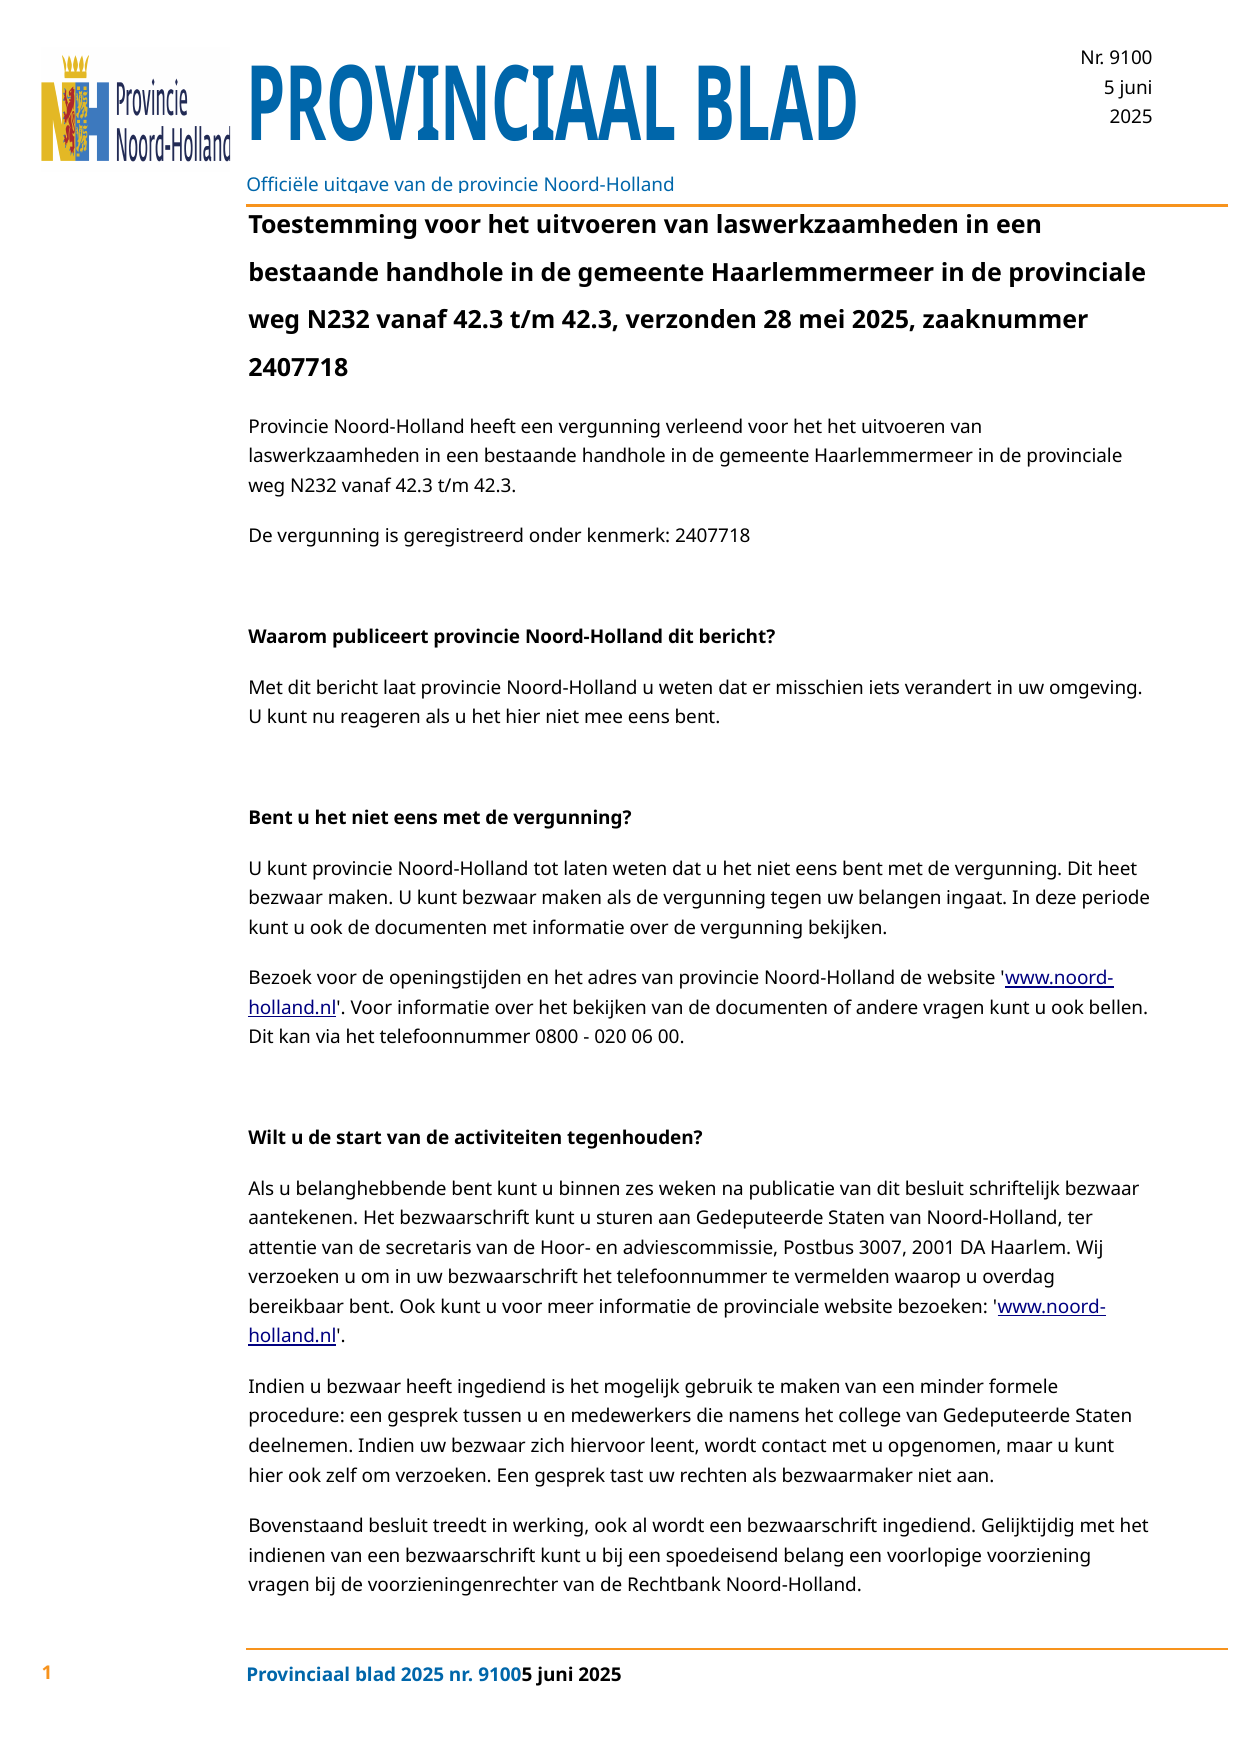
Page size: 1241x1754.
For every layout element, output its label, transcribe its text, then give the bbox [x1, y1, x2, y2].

text Bovenstaand besluit treedt in werking, ook al wordt een bezwaarschrift ingediend. Gelijktijdig met het indienen van een bezwaarschrift kunt u bij een spoedeisend belang een voorlopige voorziening vragen bij de voorzieningenrechter van de Rechtbank Noord-Holland. [248, 1512, 1152, 1597]
text De vergunning is geregistreerd onder kenmerk: 2407718 [248, 523, 1152, 548]
text Toestemming voor het uitvoeren van laswerkzaamheden in een bestaande handhole in de gemeente Haarlemmermeer in de provinciale weg N232 vanaf 42.3 t/m 42.3, verzonden 28 mei 2025, zaaknummer 2407718 [248, 207, 1152, 384]
picture [41, 47, 231, 172]
text U kunt provincie Noord-Holland tot laten weten dat u het niet eens bent met de vergunning. Dit heet bezwaar maken. U kunt bezwaar maken als de vergunning tegen uw belangen ingaat. In deze periode kunt u ook de documenten met informatie over de vergunning bekijken. [248, 855, 1152, 940]
text Bezoek voor de openingstijden en het adres van provincie Noord-Holland de website 'www.noord-holland.nl'. Voor informatie over het bekijken van de documenten of andere vragen kunt u ook bellen. Dit kan via het telefoonnummer 0800 - 020 06 00. [248, 964, 1152, 1049]
text Provincie Noord-Holland heeft een vergunning verleend voor het het uitvoeren van laswerkzaamheden in een bestaande handhole in de gemeente Haarlemmermeer in de provinciale weg N232 vanaf 42.3 t/m 42.3. [248, 413, 1152, 498]
text Als u belanghebbende bent kunt u binnen zes weken na publicatie van dit besluit schriftelijk bezwaar aantekenen. Het bezwaarschrift kunt u sturen aan Gedeputeerde Staten van Noord-Holland, ter attentie van de secretaris van de Hoor- en adviescommissie, Postbus 3007, 2001 DA Haarlem. Wij verzoeken u om in uw bezwaarschrift het telefoonnummer te vermelden waarop u overdag bereikbaar bent. Ook kunt u voor meer informatie de provinciale website bezoeken: 'www.noord-holland.nl'. [248, 1175, 1152, 1348]
text Waarom publiceert provincie Noord-Holland dit bericht? [248, 623, 1152, 649]
text Met dit bericht laat provincie Noord-Holland u weten dat er misschien iets verandert in uw omgeving. U kunt nu reageren als u het hier niet mee eens bent. [248, 674, 1152, 729]
text Wilt u de start van de activiteiten tegenhouden? [248, 1124, 1152, 1150]
text Indien u bezwaar heeft ingediend is het mogelijk gebruik te maken van een minder formele procedure: een gesprek tussen u en medewerkers die namens het college van Gedeputeerde Staten deelnemen. Indien uw bezwaar zich hiervoor leent, wordt contact met u opgenomen, maar u kunt hier ook zelf om verzoeken. Een gesprek tast uw rechten als bezwaarmaker niet aan. [248, 1373, 1152, 1488]
text Bent u het niet eens met de vergunning? [248, 804, 1152, 830]
